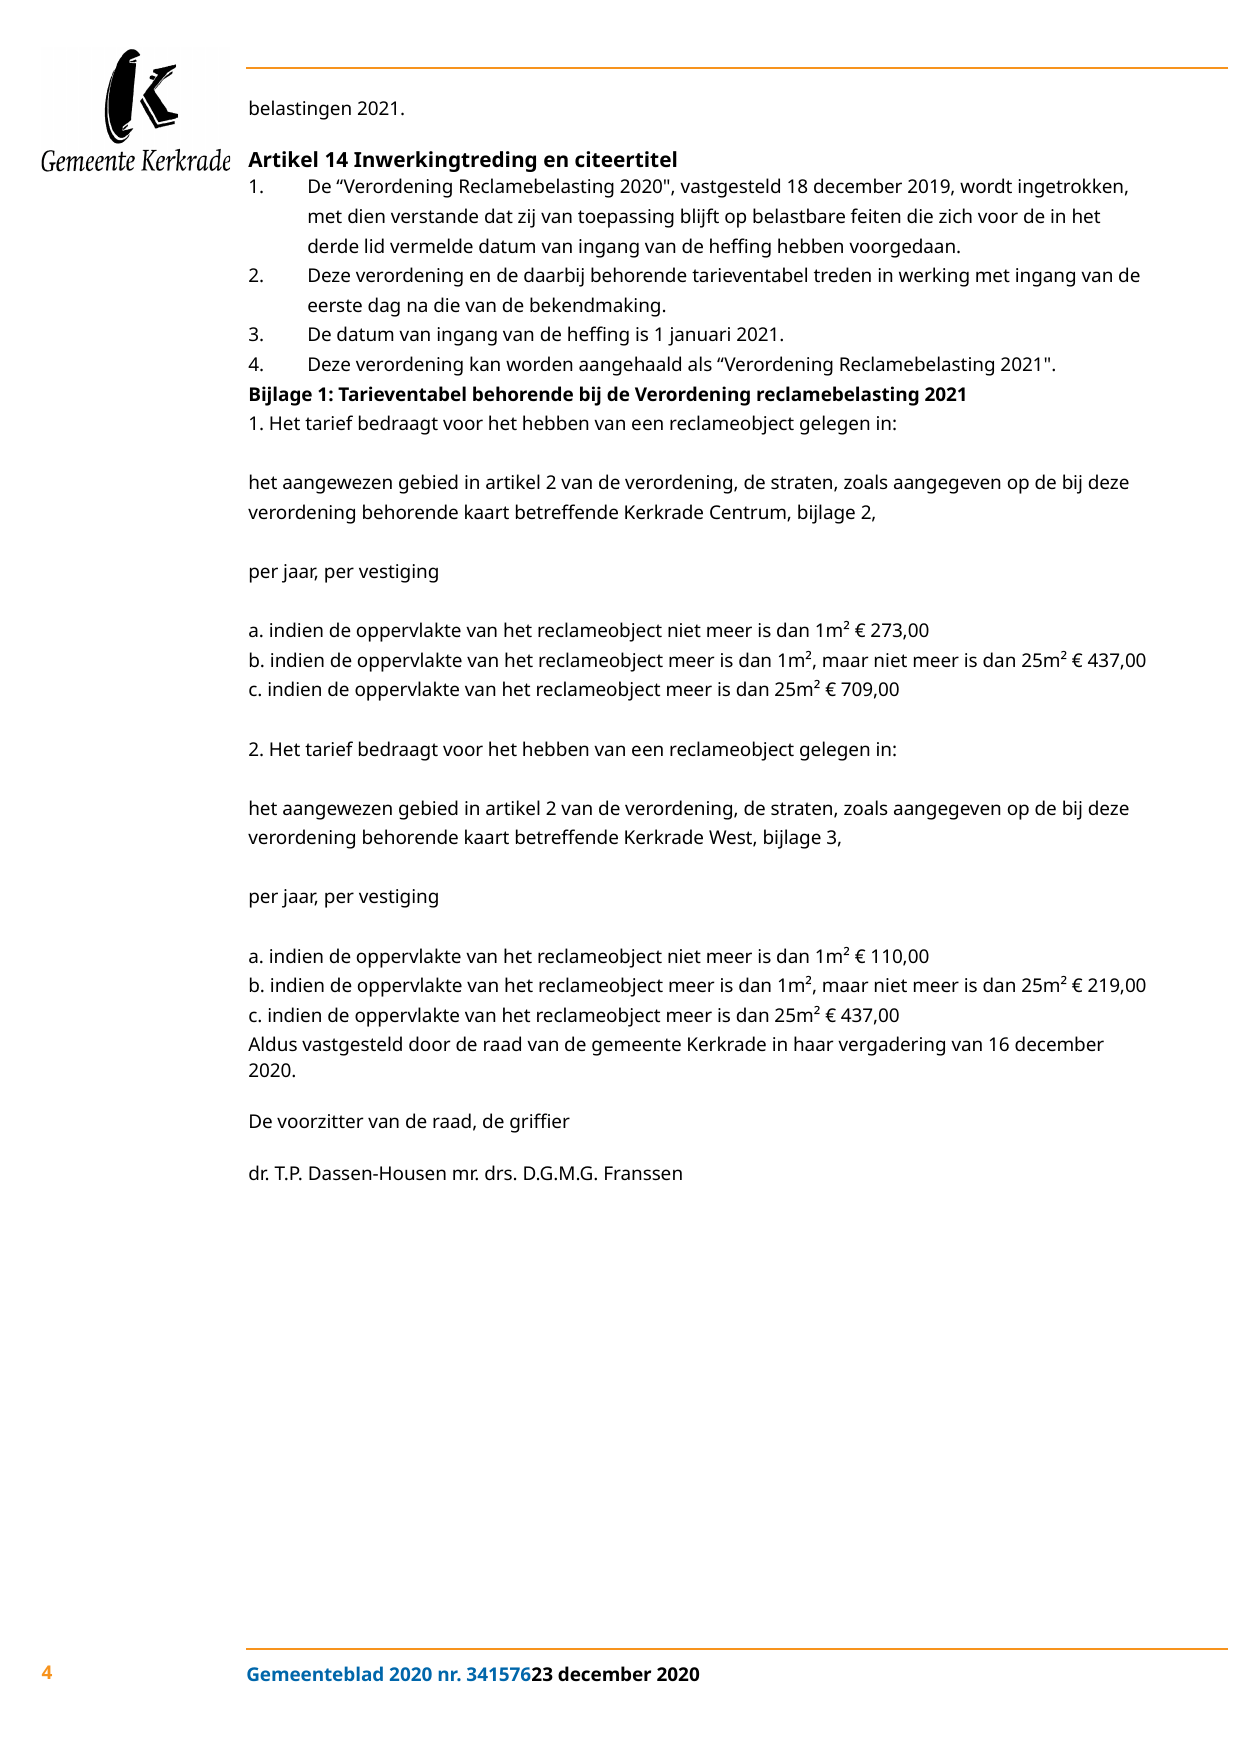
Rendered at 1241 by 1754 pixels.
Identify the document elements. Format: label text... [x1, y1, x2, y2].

text het aangewezen gebied in artikel 2 van de verordening, de straten, zoals aangegeven op de bij deze verordening behorende kaart betreffende Kerkrade Centrum, bijlage 2, [248, 469, 1152, 525]
text 1. Het tarief bedraagt voor het hebben van een reclameobject gelegen in: [248, 410, 1152, 436]
text Aldus vastgesteld door de raad van de gemeente Kerkrade in haar vergadering van 16 december 2020. [248, 1032, 1152, 1083]
text a. indien de oppervlakte van het reclameobject niet meer is dan 1m² € 110,00 [248, 943, 1152, 968]
text dr. T.P. Dassen-Housen mr. drs. D.G.M.G. Franssen [248, 1160, 1152, 1186]
text 2. Het tarief bedraagt voor het hebben van een reclameobject gelegen in: [248, 736, 1152, 761]
text per jaar, per vestiging [248, 884, 1152, 909]
text belastingen 2021. [248, 95, 1152, 121]
text c. indien de oppervlakte van het reclameobject meer is dan 25m² € 709,00 [248, 677, 1152, 702]
text per jaar, per vestiging [248, 558, 1152, 584]
text a. indien de oppervlakte van het reclameobject niet meer is dan 1m² € 273,00 [248, 617, 1152, 643]
list De “Verordening Reclamebelasting 2020", vastgesteld 18 december 2019, wordt ingetrokken, met dien verstande dat zij van toepassing blijft op belastbare feiten die zich voor de in het derde lid vermelde datum van ingang van de heffing hebben voorgedaan. [248, 174, 1152, 258]
text b. indien de oppervlakte van het reclameobject meer is dan 1m², maar niet meer is dan 25m² € 437,00 [248, 647, 1152, 673]
text b. indien de oppervlakte van het reclameobject meer is dan 1m², maar niet meer is dan 25m² € 219,00 [248, 972, 1152, 998]
text Bijlage 1: Tarieventabel behorende bij de Verordening reclamebelasting 2021 [248, 381, 1152, 406]
list Deze verordening kan worden aangehaald als “Verordening Reclamebelasting 2021". [248, 351, 1152, 377]
text c. indien de oppervlakte van het reclameobject meer is dan 25m² € 437,00 [248, 1002, 1152, 1028]
picture [41, 47, 231, 172]
text De voorzitter van de raad, de griffier [248, 1109, 1152, 1134]
text Artikel 14 Inwerkingtreding en citeertitel [248, 145, 1152, 174]
list De datum van ingang van de heffing is 1 januari 2021. [248, 322, 1152, 347]
text het aangewezen gebied in artikel 2 van de verordening, de straten, zoals aangegeven op de bij deze verordening behorende kaart betreffende Kerkrade West, bijlage 3, [248, 795, 1152, 850]
list Deze verordening en de daarbij behorende tarieventabel treden in werking met ingang van de eerste dag na die van de bekendmaking. [248, 262, 1152, 318]
